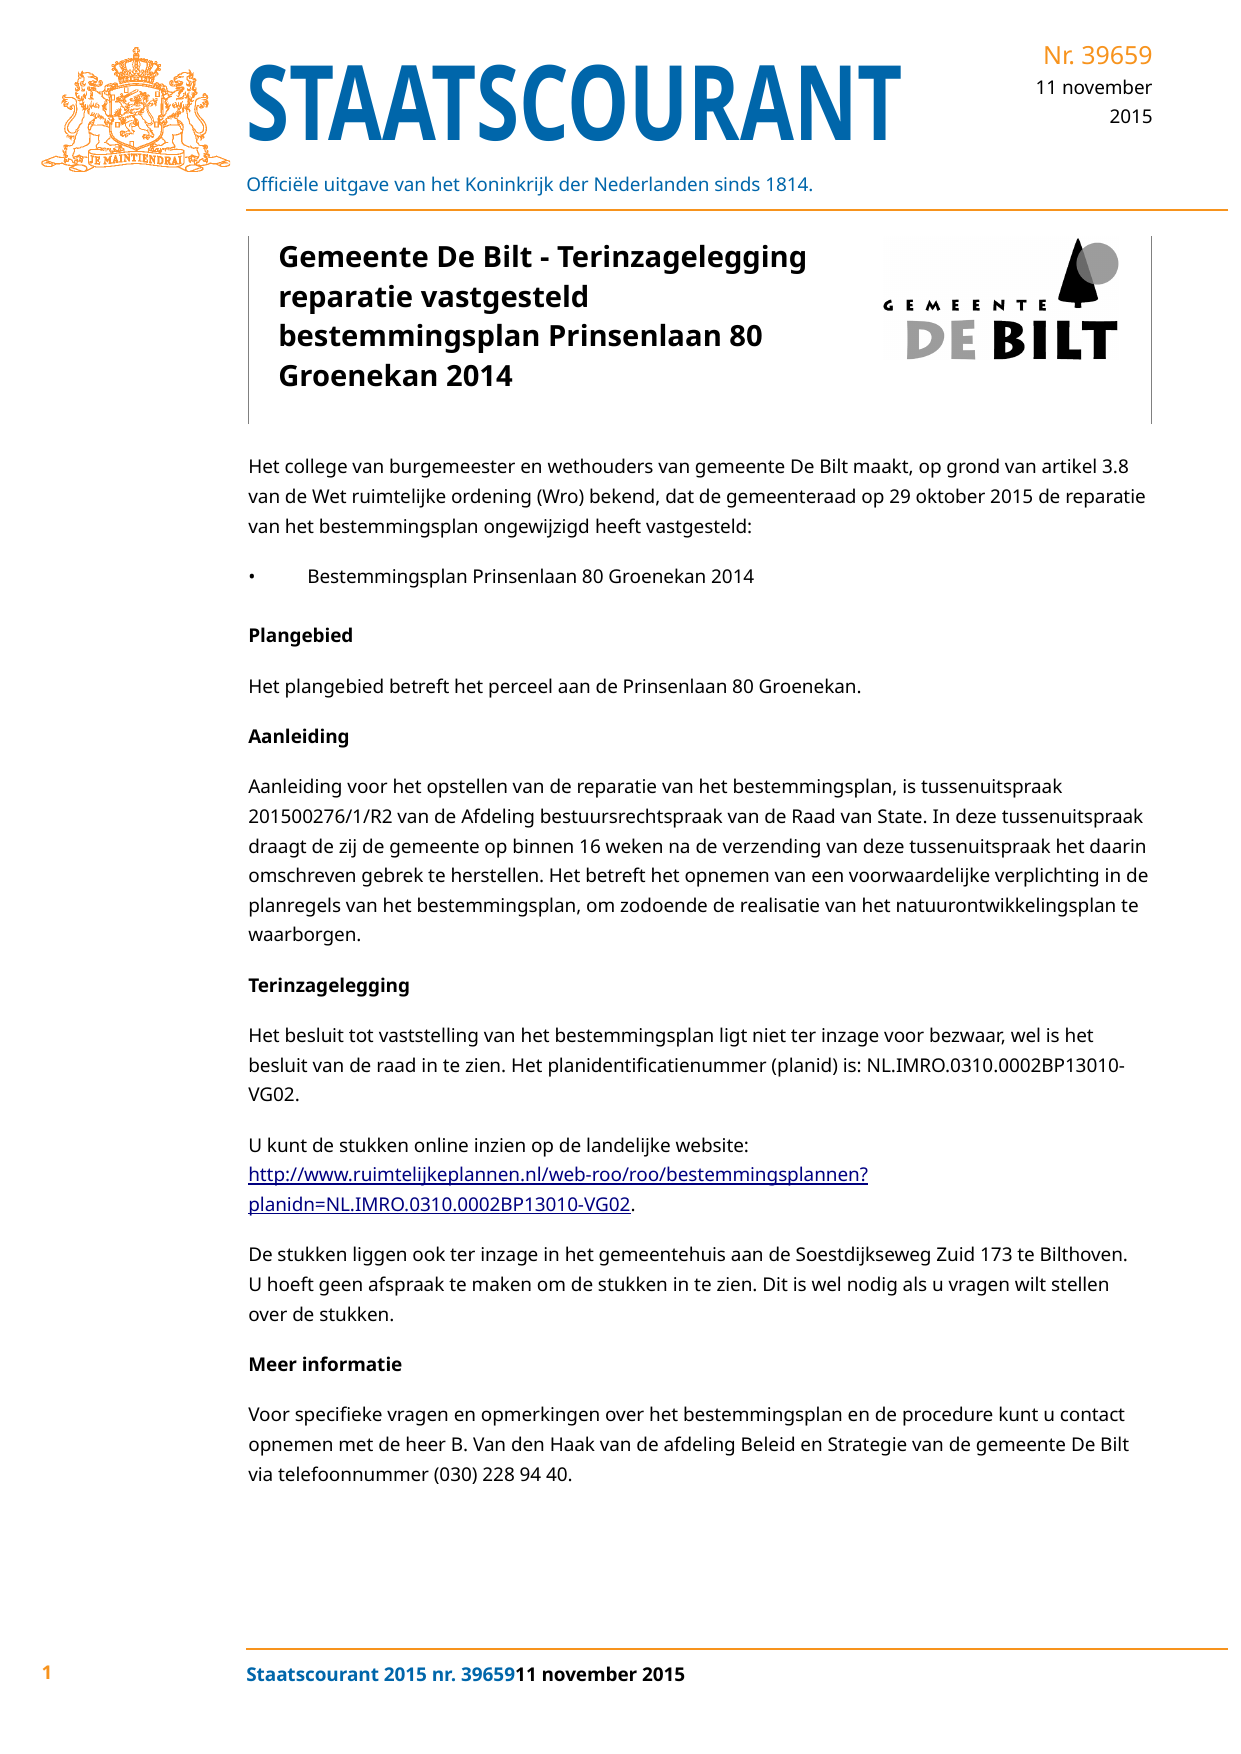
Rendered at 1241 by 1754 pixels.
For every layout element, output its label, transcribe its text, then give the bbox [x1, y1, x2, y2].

text De stukken liggen ook ter inzage in het gemeentehuis aan de Soestdijkseweg Zuid 173 te Bilthoven. U hoeft geen afspraak te maken om de stukken in te zien. Dit is wel nodig als u vragen wilt stellen over de stukken. [248, 1242, 1152, 1326]
text Het besluit tot vaststelling van het bestemmingsplan ligt niet ter inzage voor bezwaar, wel is het besluit van de raad in te zien. Het planidentificatienummer (planid) is: NL.IMRO.0310.0002BP13010-VG02. [248, 1022, 1152, 1107]
text Plangebied [248, 622, 1152, 648]
list Bestemmingsplan Prinsenlaan 80 Groenekan 2014 [248, 563, 1152, 589]
table_header [850, 236, 1151, 424]
text Terinzagelegging [248, 972, 1152, 998]
picture [41, 47, 231, 172]
text Het college van burgemeester en wethouders van gemeente De Bilt maakt, op grond van artikel 3.8 van de Wet ruim­telijke ordening (Wro) bekend, dat de gemeenteraad op 29 oktober 2015 de reparatie van het bestemmingsplan ongewijzigd heeft vastgesteld: [248, 454, 1152, 538]
text Aanleiding voor het opstellen van de reparatie van het bestemmingsplan, is tussenuitspraak 201500276/1/R2 van de Afdeling bestuursrechtspraak van de Raad van State. In deze tussenuitspraak draagt de zij de gemeente op binnen 16 weken na de verzending van deze tussenuitspraak het daarin omschreven gebrek te herstellen. Het betreft het opnemen van een voorwaardelijke verplichting in de planregels van het bestemmingsplan, om zodoende de realisatie van het natuurontwikkelingsplan te waarborgen. [248, 774, 1152, 947]
text Het plangebied betreft het perceel aan de Prinsenlaan 80 Groenekan. [248, 673, 1152, 698]
picture [882, 236, 1119, 360]
text Voor specifieke vragen en opmerkingen over het bestemmingsplan en de procedure kunt u contact opnemen met de heer B. Van den Haak van de afdeling Beleid en Strategie van de gemeente De Bilt via telefoonnummer (030) 228 94 40. [248, 1402, 1152, 1486]
text Aanleiding [248, 723, 1152, 749]
table_header Gemeente De Bilt - Terinzagelegging reparatie vastgesteld bestemmingsplan Prinsenlaan 80 Groenekan 2014 [249, 236, 850, 424]
text U kunt de stukken online inzien op de landelijke website: http://www.ruimtelijkeplannen.nl/web-roo/roo/bestemmingsplannen?planidn=NL.IMRO.0310.0002BP13010-VG02. [248, 1132, 1152, 1217]
text Meer informatie [248, 1351, 1152, 1377]
